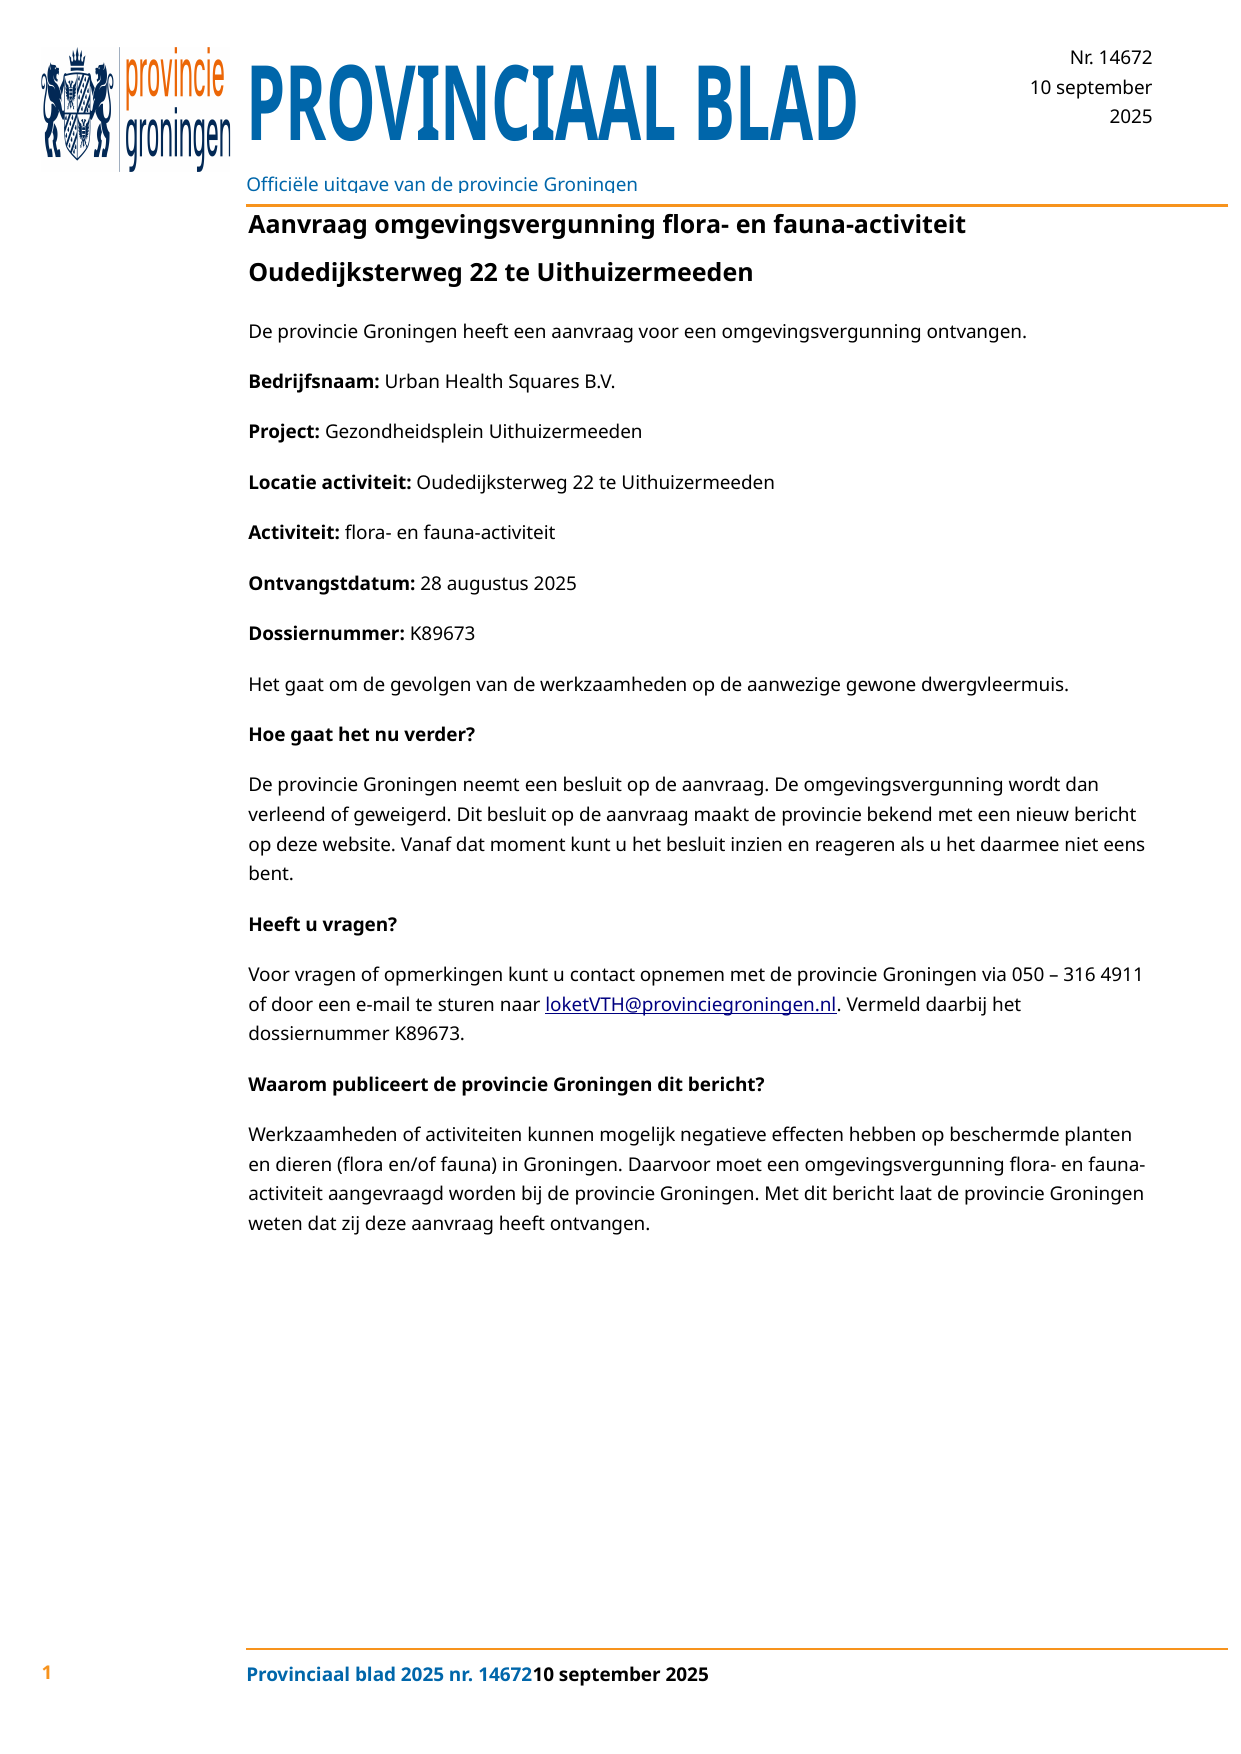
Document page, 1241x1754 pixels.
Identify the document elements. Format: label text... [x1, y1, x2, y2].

text Voor vragen of opmerkingen kunt u contact opnemen met de provincie Groningen via 050 – 316 4911 of door een e-mail te sturen naar loketVTH@provinciegroningen.nl. Vermeld daarbij het dossiernummer K89673. [248, 961, 1152, 1046]
text Bedrijfsnaam: Urban Health Squares B.V. [248, 368, 1152, 394]
text De provincie Groningen heeft een aanvraag voor een omgevingsvergunning ontvangen. [248, 318, 1152, 344]
text Ontvangstdatum: 28 augustus 2025 [248, 570, 1152, 596]
text Het gaat om de gevolgen van de werkzaamheden op de aanwezige gewone dwergvleermuis. [248, 671, 1152, 697]
text Waarom publiceert de provincie Groningen dit bericht? [248, 1071, 1152, 1097]
text Locatie activiteit: Oudedijksterweg 22 te Uithuizermeeden [248, 469, 1152, 495]
text Aanvraag omgevingsvergunning flora- en fauna-activiteit Oudedijksterweg 22 te Uithuizermeeden [248, 207, 1152, 288]
text Project: Gezondheidsplein Uithuizermeeden [248, 419, 1152, 444]
text Dossiernummer: K89673 [248, 620, 1152, 646]
text Heeft u vragen? [248, 911, 1152, 937]
text Hoe gaat het nu verder? [248, 721, 1152, 747]
text De provincie Groningen neemt een besluit op de aanvraag. De omgevingsvergunning wordt dan verleend of geweigerd. Dit besluit op de aanvraag maakt de provincie bekend met een nieuw bericht op deze website. Vanaf dat moment kunt u het besluit inzien en reageren als u het daarmee niet eens bent. [248, 772, 1152, 886]
picture [41, 47, 231, 172]
text Werkzaamheden of activiteiten kunnen mogelijk negatieve effecten hebben op beschermde planten en dieren (flora en/of fauna) in Groningen. Daarvoor moet een omgevingsvergunning flora- en fauna-activiteit aangevraagd worden bij de provincie Groningen. Met dit bericht laat de provincie Groningen weten dat zij deze aanvraag heeft ontvangen. [248, 1121, 1152, 1236]
text Activiteit: flora- en fauna-activiteit [248, 519, 1152, 545]
